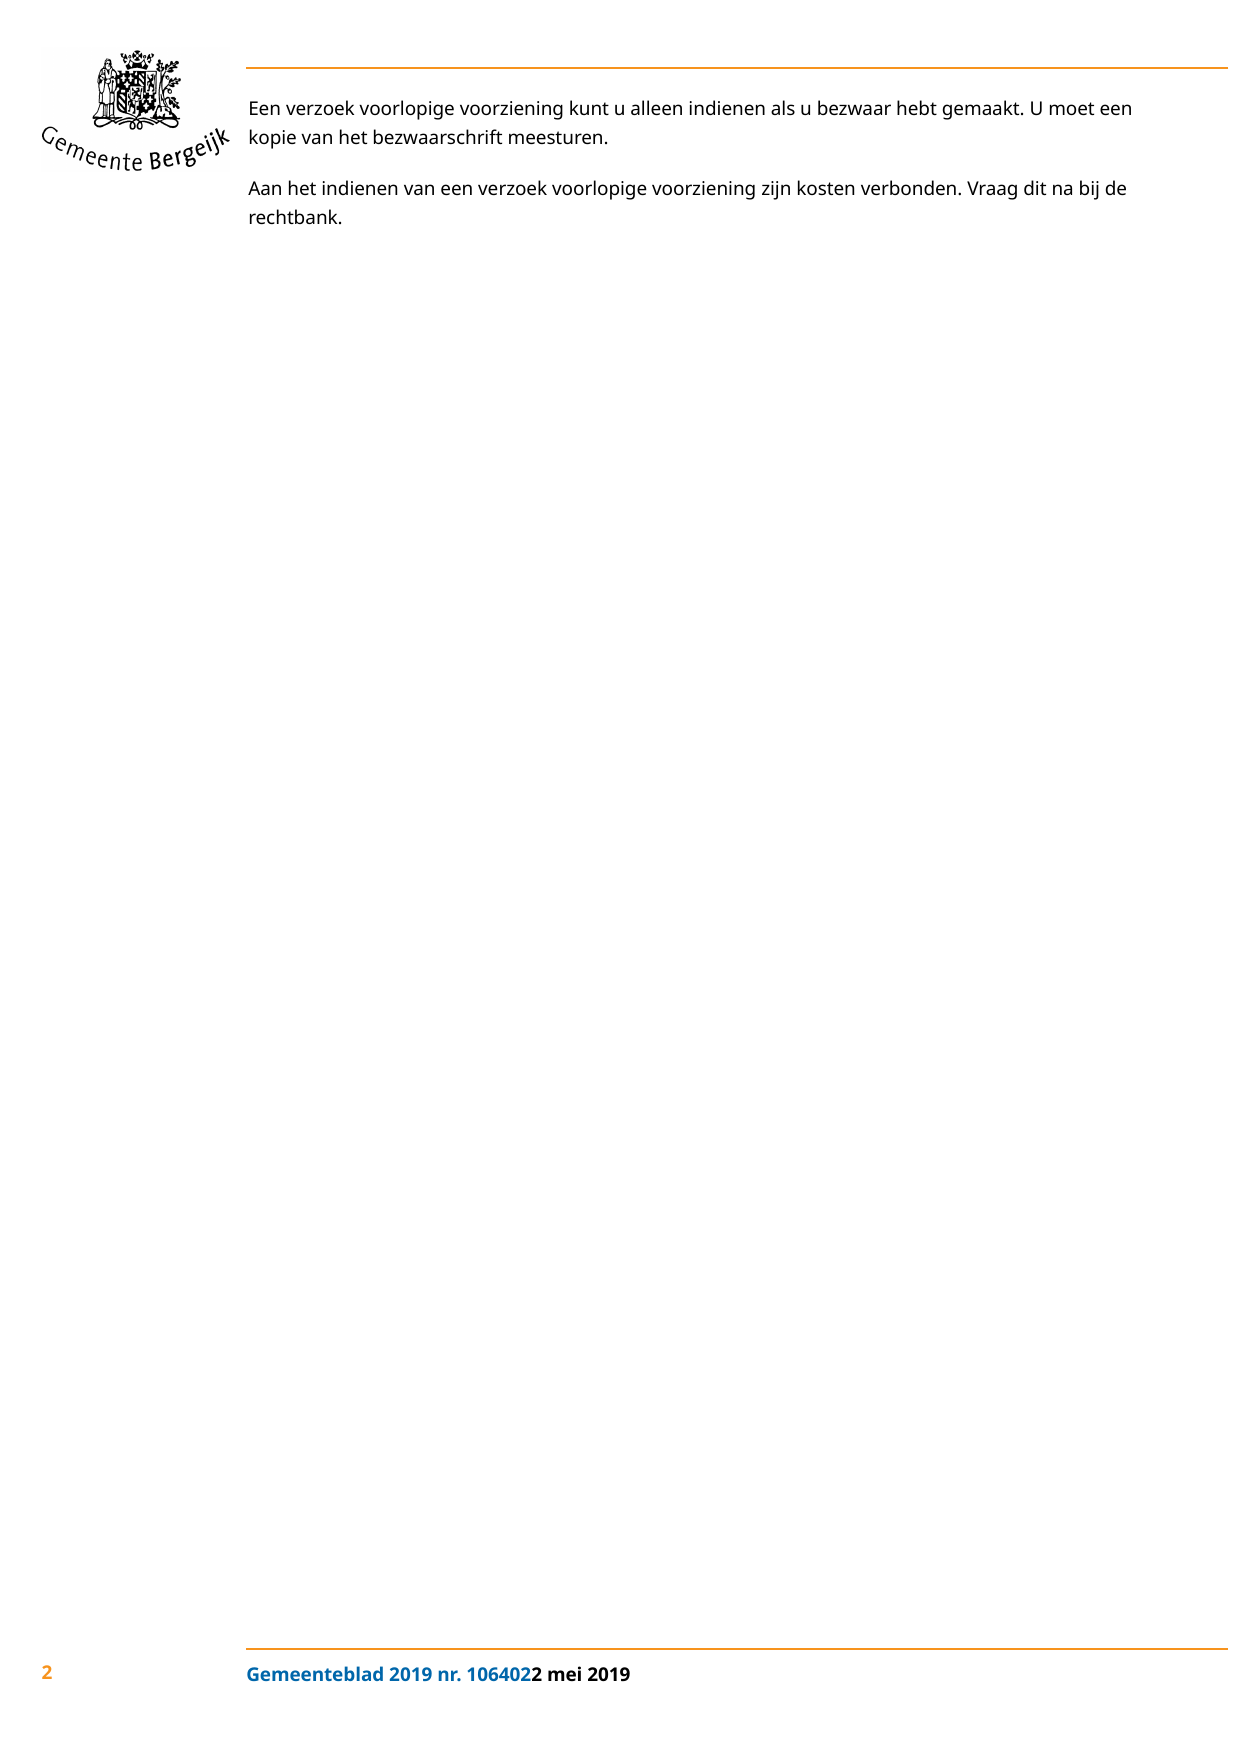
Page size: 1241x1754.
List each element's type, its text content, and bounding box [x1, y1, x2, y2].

picture [41, 47, 231, 172]
text Een verzoek voorlopige voorziening kunt u alleen indienen als u bezwaar hebt gemaakt. U moet een kopie van het bezwaarschrift meesturen. [248, 95, 1152, 150]
text Aan het indienen van een verzoek voorlopige voorziening zijn kosten verbonden. Vraag dit na bij de rechtbank. [248, 175, 1152, 230]
